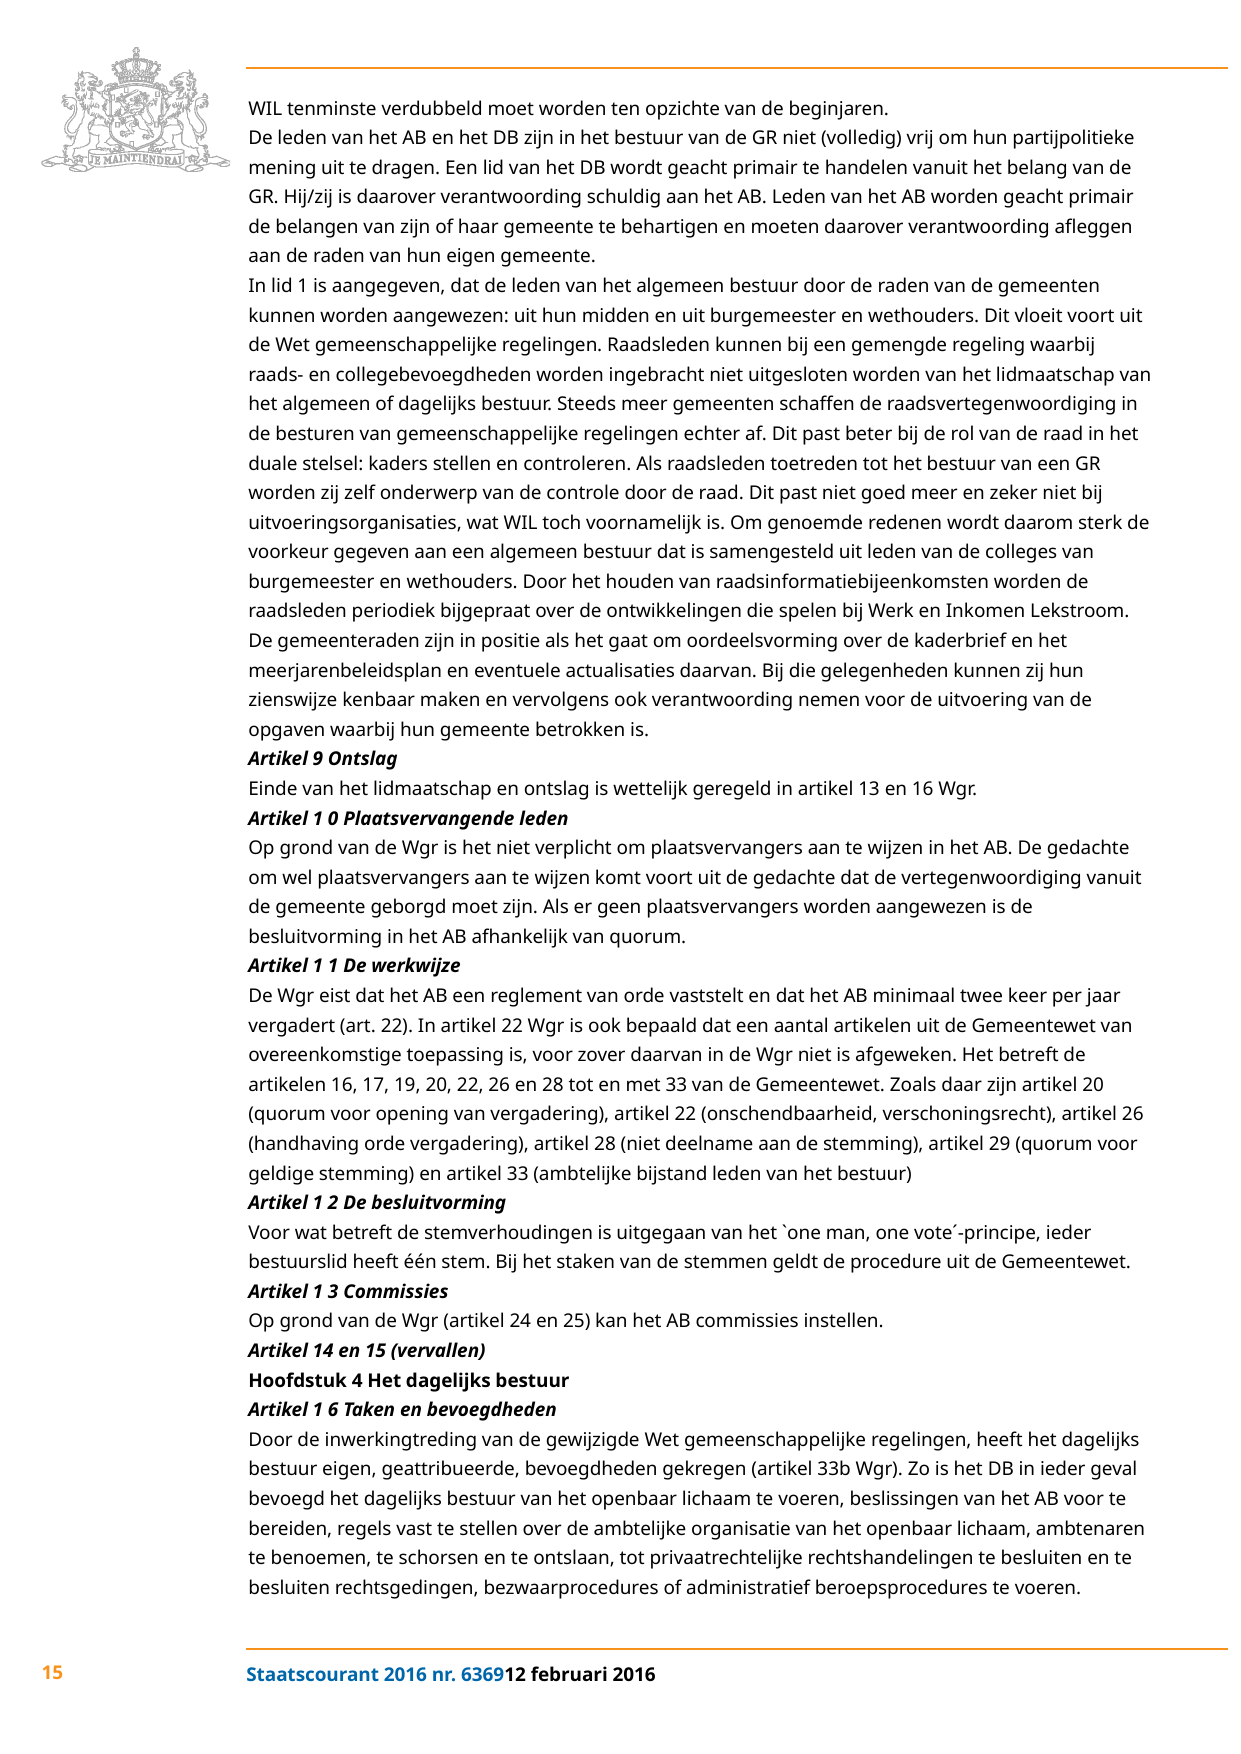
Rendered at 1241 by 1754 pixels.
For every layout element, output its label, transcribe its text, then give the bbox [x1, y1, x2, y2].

text Op grond van de Wgr (artikel 24 en 25) kan het AB commissies instellen. [248, 1308, 1152, 1333]
text Artikel 1 2 De besluitvorming [248, 1189, 1152, 1215]
text Artikel 1 3 Commissies [248, 1278, 1152, 1304]
text Door de inwerkingtreding van de gewijzigde Wet gemeenschappelijke regelingen, heeft het dagelijks bestuur eigen, geattribueerde, bevoegdheden gekregen (artikel 33b Wgr). Zo is het DB in ieder geval bevoegd het dagelijks bestuur van het openbaar lichaam te voeren, beslissingen van het AB voor te bereiden, regels vast te stellen over de ambtelijke organisatie van het openbaar lichaam, ambtenaren te benoemen, te schorsen en te ontslaan, tot privaatrechtelijke rechtshandelingen te besluiten en te besluiten rechtsgedingen, bezwaarprocedures of administratief beroepsprocedures te voeren. [248, 1426, 1152, 1600]
text De Wgr eist dat het AB een reglement van orde vaststelt en dat het AB minimaal twee keer per jaar vergadert (art. 22). In artikel 22 Wgr is ook bepaald dat een aantal artikelen uit de Gemeentewet van overeenkomstige toepassing is, voor zover daarvan in de Wgr niet is afgeweken. Het betreft de artikelen 16, 17, 19, 20, 22, 26 en 28 tot en met 33 van de Gemeentewet. Zoals daar zijn artikel 20 (quorum voor opening van vergadering), artikel 22 (onschendbaarheid, verschoningsrecht), artikel 26 (handhaving orde vergadering), artikel 28 (niet deelname aan de stemming), artikel 29 (quorum voor geldige stemming) en artikel 33 (ambtelijke bijstand leden van het bestuur) [248, 982, 1152, 1186]
text Artikel 9 Ontslag [248, 746, 1152, 771]
text Einde van het lidmaatschap en ontslag is wettelijk geregeld in artikel 13 en 16 Wgr. [248, 775, 1152, 801]
text Artikel 1 1 De werkwijze [248, 953, 1152, 978]
text Hoofdstuk 4 Het dagelijks bestuur [248, 1367, 1152, 1393]
text De leden van het AB en het DB zijn in het bestuur van de GR niet (volledig) vrij om hun partijpolitieke mening uit te dragen. Een lid van het DB wordt geacht primair te handelen vanuit het belang van de GR. Hij/zij is daarover verantwoording schuldig aan het AB. Leden van het AB worden geacht primair de belangen van zijn of haar gemeente te behartigen en moeten daarover verantwoording afleggen aan de raden van hun eigen gemeente. [248, 124, 1152, 268]
text WIL tenminste verdubbeld moet worden ten opzichte van de beginjaren. [248, 95, 1152, 121]
text In lid 1 is aangegeven, dat de leden van het algemeen bestuur door de raden van de gemeenten kunnen worden aangewezen: uit hun midden en uit burgemeester en wethouders. Dit vloeit voort uit de Wet gemeenschappelijke regelingen. Raadsleden kunnen bij een gemengde regeling waarbij raads- en collegebevoegdheden worden ingebracht niet uitgesloten worden van het lidmaatschap van het algemeen of dagelijks bestuur. Steeds meer gemeenten schaffen de raadsvertegenwoordiging in de besturen van gemeenschappelijke regelingen echter af. Dit past beter bij de rol van de raad in het duale stelsel: kaders stellen en controleren. Als raadsleden toetreden tot het bestuur van een GR worden zij zelf onderwerp van de controle door de raad. Dit past niet goed meer en zeker niet bij uitvoeringsorganisaties, wat WIL toch voornamelijk is. Om genoemde redenen wordt daarom sterk de voorkeur gegeven aan een algemeen bestuur dat is samengesteld uit leden van de colleges van burgemeester en wethouders. Door het houden van raadsinformatiebijeenkomsten worden de raadsleden periodiek bijgepraat over de ontwikkelingen die spelen bij Werk en Inkomen Lekstroom. De gemeenteraden zijn in positie als het gaat om oordeelsvorming over de kaderbrief en het meerjarenbeleidsplan en eventuele actualisaties daarvan. Bij die gelegenheden kunnen zij hun zienswijze kenbaar maken en vervolgens ook verantwoording nemen voor de uitvoering van de opgaven waarbij hun gemeente betrokken is. [248, 272, 1152, 742]
picture [41, 47, 231, 172]
text Artikel 1 6 Taken en bevoegdheden [248, 1396, 1152, 1422]
text Op grond van de Wgr is het niet verplicht om plaatsvervangers aan te wijzen in het AB. De gedachte om wel plaatsvervangers aan te wijzen komt voort uit de gedachte dat de vertegenwoordiging vanuit de gemeente geborgd moet zijn. Als er geen plaatsvervangers worden aangewezen is de besluitvorming in het AB afhankelijk van quorum. [248, 834, 1152, 949]
text Artikel 1 0 Plaatsvervangende leden [248, 805, 1152, 831]
text Voor wat betreft de stemverhoudingen is uitgegaan van het `one man, one vote´-principe, ieder bestuurslid heeft één stem. Bij het staken van de stemmen geldt de procedure uit de Gemeentewet. [248, 1219, 1152, 1274]
text Artikel 14 en 15 (vervallen) [248, 1337, 1152, 1363]
